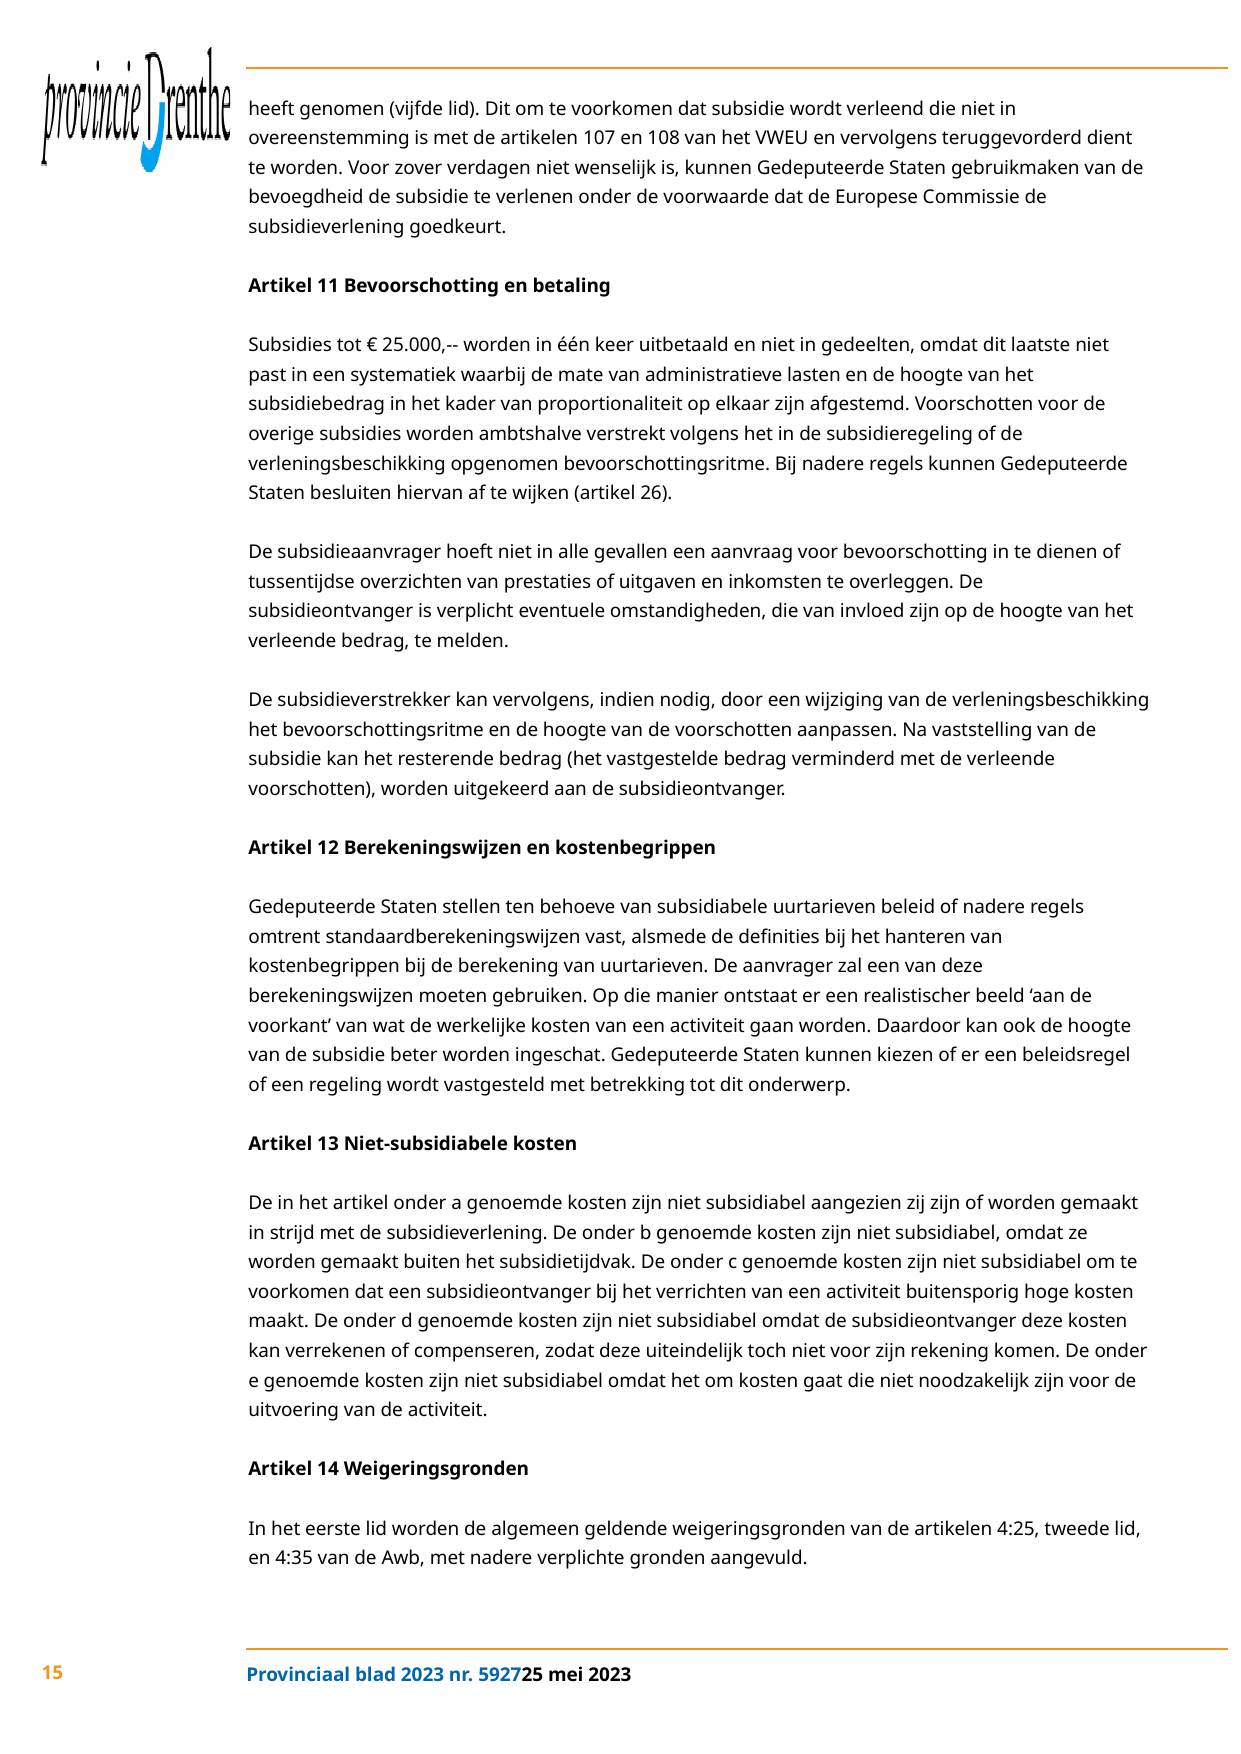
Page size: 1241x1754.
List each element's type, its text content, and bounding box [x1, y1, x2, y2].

text Artikel 11 Bevoorschotting en betaling [248, 272, 1152, 298]
text Artikel 13 Niet-subsidiabele kosten [248, 1130, 1152, 1156]
text heeft genomen (vijfde lid). Dit om te voorkomen dat subsidie wordt verleend die niet in overeenstemming is met de artikelen 107 en 108 van het VWEU en vervolgens teruggevorderd dient te worden. Voor zover verdagen niet wenselijk is, kunnen Gedeputeerde Staten gebruikmaken van de bevoegdheid de subsidie te verlenen onder de voorwaarde dat de Europese Commissie de subsidieverlening goedkeurt. [248, 95, 1152, 239]
text Gedeputeerde Staten stellen ten behoeve van subsidiabele uurtarieven beleid of nadere regels omtrent standaardberekeningswijzen vast, alsmede de definities bij het hanteren van kostenbegrippen bij de berekening van uurtarieven. De aanvrager zal een van deze berekeningswijzen moeten gebruiken. Op die manier ontstaat er een realistischer beeld ‘aan de voorkant’ van wat de werkelijke kosten van een activiteit gaan worden. Daardoor kan ook de hoogte van de subsidie beter worden ingeschat. Gedeputeerde Staten kunnen kiezen of er een beleidsregel of een regeling wordt vastgesteld met betrekking tot dit onderwerp. [248, 893, 1152, 1097]
text Artikel 14 Weigeringsgronden [248, 1456, 1152, 1481]
text De subsidieaanvrager hoeft niet in alle gevallen een aanvraag voor bevoorschotting in te dienen of tussentijdse overzichten van prestaties of uitgaven en inkomsten te overleggen. De subsidieontvanger is verplicht eventuele omstandigheden, die van invloed zijn op de hoogte van het verleende bedrag, te melden. [248, 538, 1152, 653]
picture [41, 47, 231, 172]
text De in het artikel onder a genoemde kosten zijn niet subsidiabel aangezien zij zijn of worden gemaakt in strijd met de subsidieverlening. De onder b genoemde kosten zijn niet subsidiabel, omdat ze worden gemaakt buiten het subsidietijdvak. De onder c genoemde kosten zijn niet subsidiabel om te voorkomen dat een subsidieontvanger bij het verrichten van een activiteit buitensporig hoge kosten maakt. De onder d genoemde kosten zijn niet subsidiabel omdat de subsidieontvanger deze kosten kan verrekenen of compenseren, zodat deze uiteindelijk toch niet voor zijn rekening komen. De onder e genoemde kosten zijn niet subsidiabel omdat het om kosten gaat die niet noodzakelijk zijn voor de uitvoering van de activiteit. [248, 1189, 1152, 1422]
text In het eerste lid worden de algemeen geldende weigeringsgronden van de artikelen 4:25, tweede lid, en 4:35 van de Awb, met nadere verplichte gronden aangevuld. [248, 1515, 1152, 1570]
text De subsidieverstrekker kan vervolgens, indien nodig, door een wijziging van de verleningsbeschikking het bevoorschottingsritme en de hoogte van de voorschotten aanpassen. Na vaststelling van de subsidie kan het resterende bedrag (het vastgestelde bedrag verminderd met de verleende voorschotten), worden uitgekeerd aan de subsidieontvanger. [248, 686, 1152, 801]
text Artikel 12 Berekeningswijzen en kostenbegrippen [248, 834, 1152, 860]
text Subsidies tot € 25.000,-- worden in één keer uitbetaald en niet in gedeelten, omdat dit laatste niet past in een systematiek waarbij de mate van administratieve lasten en de hoogte van het subsidiebedrag in het kader van proportionaliteit op elkaar zijn afgestemd. Voorschotten voor de overige subsidies worden ambtshalve verstrekt volgens het in de subsidieregeling of de verleningsbeschikking opgenomen bevoorschottingsritme. Bij nadere regels kunnen Gedeputeerde Staten besluiten hiervan af te wijken (artikel 26). [248, 331, 1152, 505]
